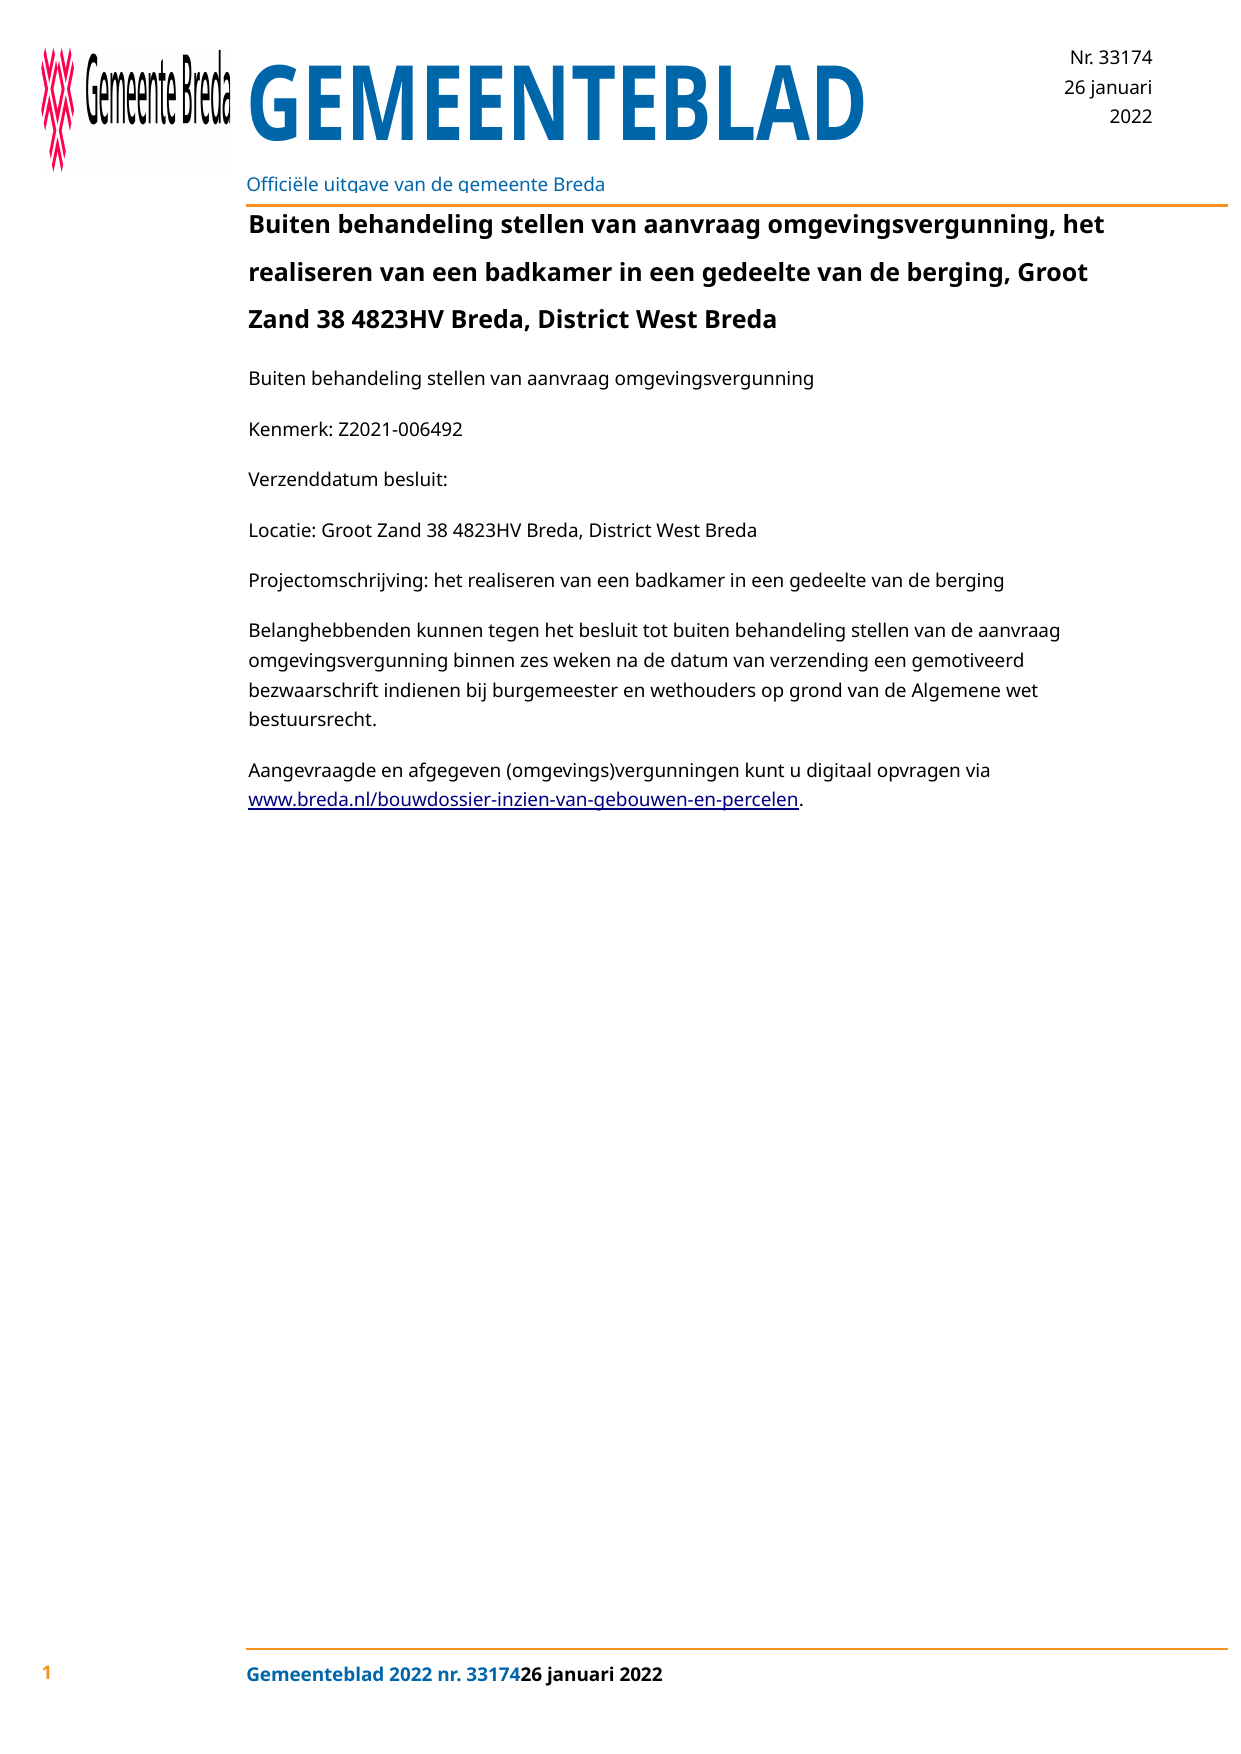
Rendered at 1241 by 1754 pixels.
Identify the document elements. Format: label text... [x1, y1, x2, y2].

text Buiten behandeling stellen van aanvraag omgevingsvergunning [248, 366, 1152, 391]
text Aangevraagde en afgegeven (omgevings)vergunningen kunt u digitaal opvragen via www.breda.nl/bouwdossier-inzien-van-gebouwen-en-percelen. [248, 757, 1152, 812]
text Belanghebbenden kunnen tegen het besluit tot buiten behandeling stellen van de aanvraag omgevingsvergunning binnen zes weken na de datum van verzending een gemotiveerd bezwaarschrift indienen bij burgemeester en wethouders op grond van de Algemene wet bestuursrecht. [248, 618, 1152, 732]
text Locatie: Groot Zand 38 4823HV Breda, District West Breda [248, 517, 1152, 542]
picture [41, 47, 231, 172]
text Kenmerk: Z2021-006492 [248, 416, 1152, 442]
text Projectomschrijving: het realiseren van een badkamer in een gedeelte van de berging [248, 567, 1152, 593]
text Verzenddatum besluit: [248, 466, 1152, 492]
text Buiten behandeling stellen van aanvraag omgevingsvergunning, het realiseren van een badkamer in een gedeelte van de berging, Groot Zand 38 4823HV Breda, District West Breda [248, 207, 1152, 336]
